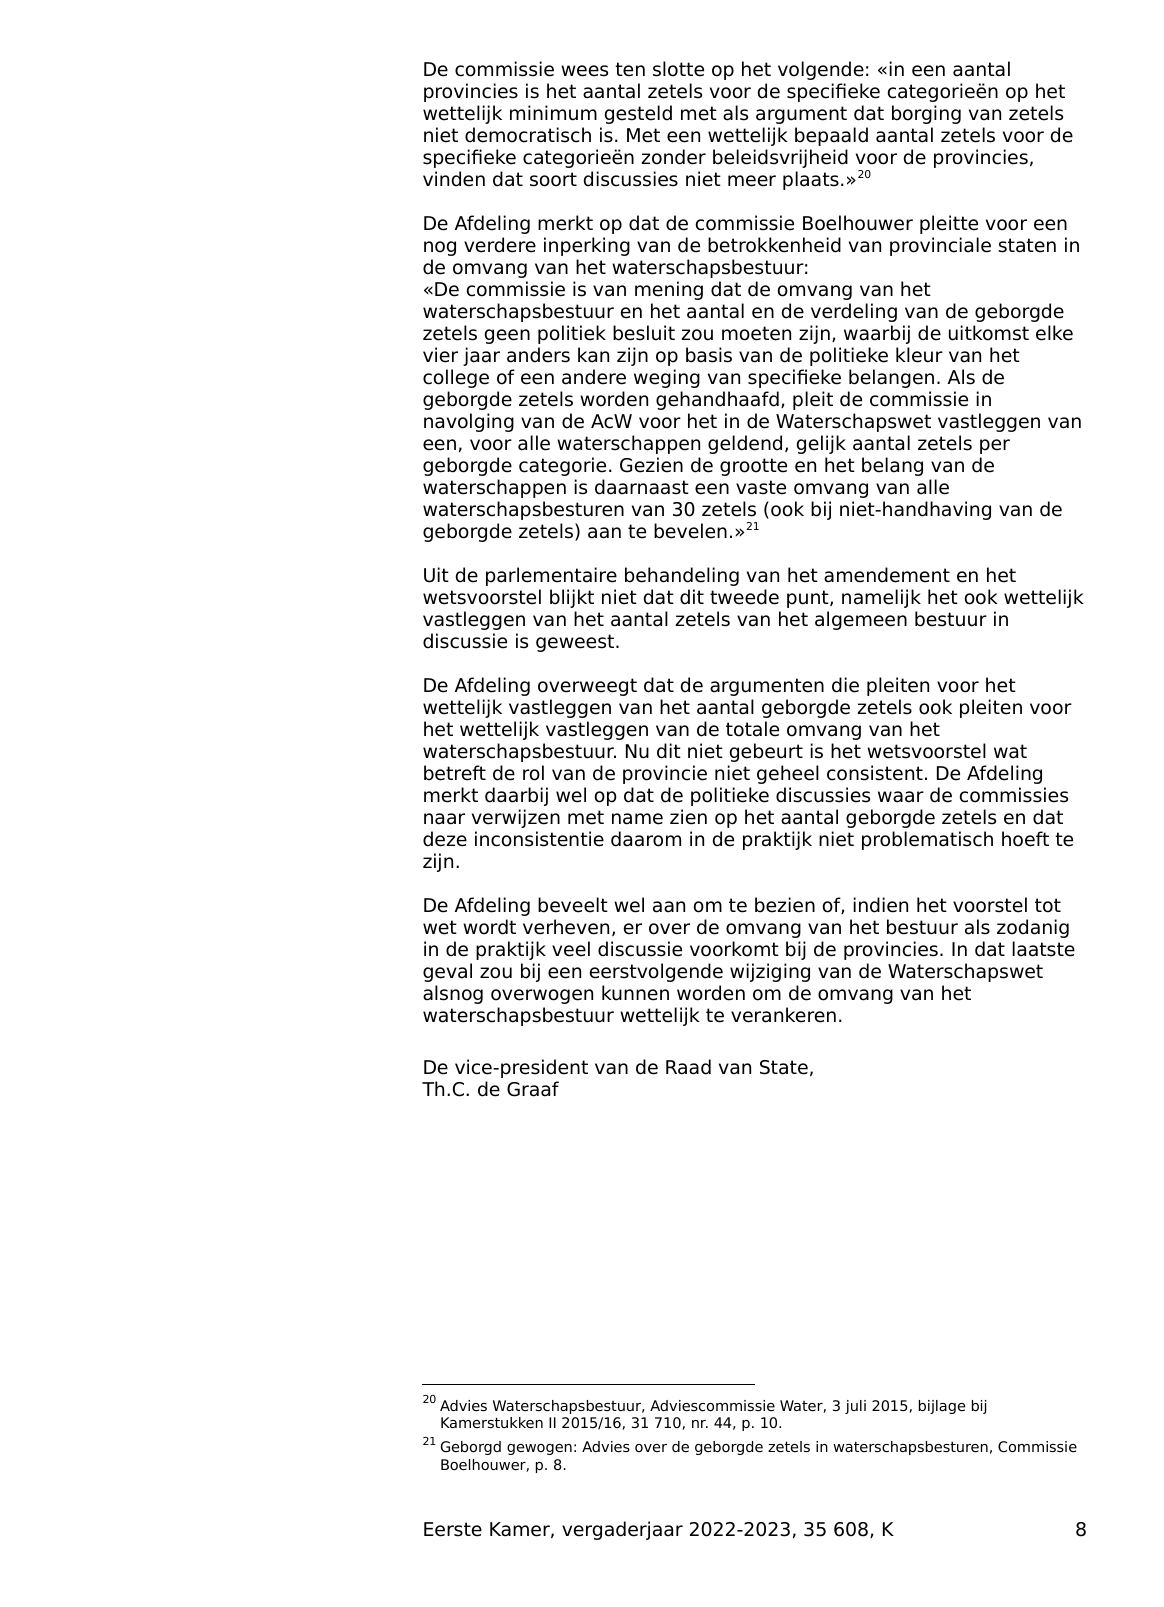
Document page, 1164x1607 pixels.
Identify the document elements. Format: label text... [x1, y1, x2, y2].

text Advies Waterschapsbestuur, Adviescommissie Water, 3 juli 2015, bijlage bij Kamerstukken II 2015/16, 31 710, nr. 44, p. 10. [422, 1393, 1087, 1432]
text De vice-president van de Raad van State, Th.C. de Graaf [422, 1057, 1087, 1101]
text De Afdeling overweegt dat de argumenten die pleiten voor het wettelijk vastleggen van het aantal geborgde zetels ook pleiten voor het wettelijk vastleggen van de totale omvang van het waterschapsbestuur. Nu dit niet gebeurt is het wetsvoorstel wat betreft de rol van de provincie niet geheel consistent. De Afdeling merkt daarbij wel op dat de politieke discussies waar de commissies naar verwijzen met name zien op het aantal geborgde zetels en dat deze inconsistentie daarom in de praktijk niet problematisch hoeft te zijn. [422, 675, 1087, 873]
text De commissie wees ten slotte op het volgende: «in een aantal provincies is het aantal zetels voor de specifieke categorieën op het wettelijk minimum gesteld met als argument dat borging van zetels niet democratisch is. Met een wettelijk bepaald aantal zetels voor de specifieke categorieën zonder beleidsvrijheid voor de provincies, vinden dat soort discussies niet meer plaats.» [422, 59, 1087, 191]
text Geborgd gewogen: Advies over de geborgde zetels in waterschapsbesturen, Commissie Boelhouwer, p. 8. [422, 1435, 1087, 1474]
text De Afdeling beveelt wel aan om te bezien of, indien het voorstel tot wet wordt verheven, er over de omvang van het bestuur als zodanig in de praktijk veel discussie voorkomt bij de provincies. In dat laatste geval zou bij een eerstvolgende wijziging van de Waterschapswet alsnog overwogen kunnen worden om de omvang van het waterschapsbestuur wettelijk te verankeren. [422, 895, 1087, 1027]
text De Afdeling merkt op dat de commissie Boelhouwer pleitte voor een nog verdere inperking van de betrokkenheid van provinciale staten in de omvang van het waterschapsbestuur: [422, 213, 1087, 279]
text «De commissie is van mening dat de omvang van het waterschapsbestuur en het aantal en de verdeling van de geborgde zetels geen politiek besluit zou moeten zijn, waarbij de uitkomst elke vier jaar anders kan zijn op basis van de politieke kleur van het college of een andere weging van specifieke belangen. Als de geborgde zetels worden gehandhaafd, pleit de commissie in navolging van de AcW voor het in de Waterschapswet vastleggen van een, voor alle waterschappen geldend, gelijk aantal zetels per geborgde categorie. Gezien de grootte en het belang van de waterschappen is daarnaast een vaste omvang van alle waterschapsbesturen van 30 zetels (ook bij niet-handhaving van de geborgde zetels) aan te bevelen.» [422, 279, 1087, 543]
text Uit de parlementaire behandeling van het amendement en het wetsvoorstel blijkt niet dat dit tweede punt, namelijk het ook wettelijk vastleggen van het aantal zetels van het algemeen bestuur in discussie is geweest. [422, 565, 1087, 653]
